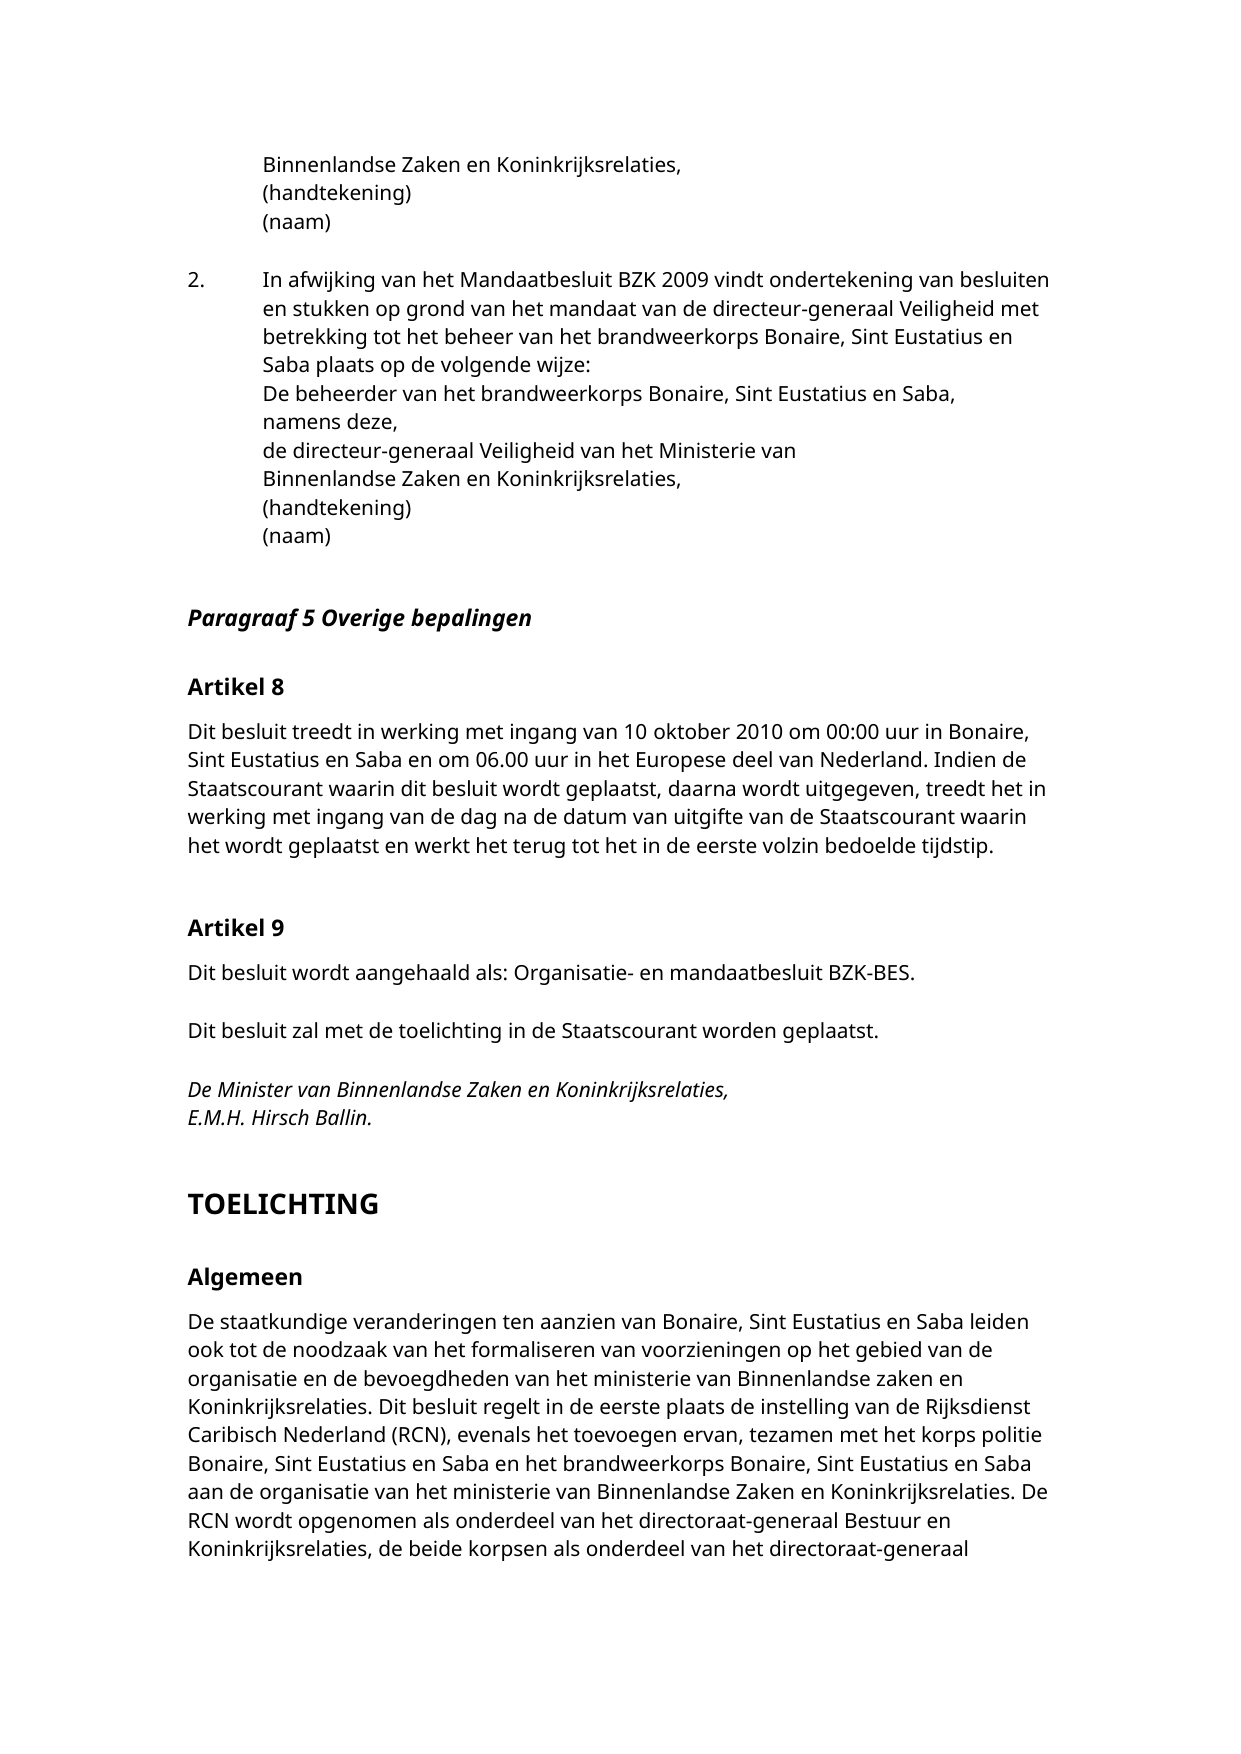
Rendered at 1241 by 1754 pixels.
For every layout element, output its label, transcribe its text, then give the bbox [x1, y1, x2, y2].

list namens deze, [187, 407, 1053, 436]
subtitle Paragraaf 5 Overige bepalingen [187, 602, 1053, 633]
subtitle TOELICHTING [187, 1184, 1053, 1223]
text E.M.H. Hirsch Ballin. [187, 1103, 1053, 1132]
list Binnenlandse Zaken en Koninkrijksrelaties, [187, 150, 1053, 178]
list De beheerder van het brandweerkorps Bonaire, Sint Eustatius en Saba, [187, 379, 1053, 407]
subtitle Artikel 9 [187, 912, 1053, 943]
text Dit besluit wordt aangehaald als: Organisatie- en mandaatbesluit BZK-BES. [187, 958, 1053, 987]
list (handtekening) [187, 493, 1053, 521]
subtitle Artikel 8 [187, 671, 1053, 702]
text De staatkundige veranderingen ten aanzien van Bonaire, Sint Eustatius en Saba leiden ook tot de noodzaak van het formaliseren van voorzieningen op het gebied van de organisatie en de bevoegdheden van het ministerie van Binnenlandse zaken en Koninkrijksrelaties. Dit besluit regelt in de eerste plaats de instelling van de Rijksdienst Caribisch Nederland (RCN), evenals het toevoegen ervan, tezamen met het korps politie Bonaire, Sint Eustatius en Saba en het brandweerkorps Bonaire, Sint Eustatius en Saba aan de organisatie van het ministerie van Binnenlandse Zaken en Koninkrijksrelaties. De RCN wordt opgenomen als onderdeel van het directoraat-generaal Bestuur en Koninkrijksrelaties, de beide korpsen als onderdeel van het directoraat-generaal [187, 1307, 1053, 1563]
list (naam) [187, 521, 1053, 550]
text De Minister van Binnenlandse Zaken en Koninkrijksrelaties, [187, 1075, 1053, 1103]
list (naam) [187, 207, 1053, 235]
list (handtekening) [187, 178, 1053, 207]
subtitle Algemeen [187, 1261, 1053, 1292]
list In afwijking van het Mandaatbesluit BZK 2009 vindt ondertekening van besluiten en stukken op grond van het mandaat van de directeur-generaal Veiligheid met betrekking tot het beheer van het brandweerkorps Bonaire, Sint Eustatius en Saba plaats op de volgende wijze: [187, 265, 1053, 379]
text Dit besluit treedt in werking met ingang van 10 oktober 2010 om 00:00 uur in Bonaire, Sint Eustatius en Saba en om 06.00 uur in het Europese deel van Nederland. Indien de Staatscourant waarin dit besluit wordt geplaatst, daarna wordt uitgegeven, treedt het in werking met ingang van de dag na de datum van uitgifte van de Staatscourant waarin het wordt geplaatst en werkt het terug tot het in de eerste volzin bedoelde tijdstip. [187, 717, 1053, 859]
text Dit besluit zal met de toelichting in de Staatscourant worden geplaatst. [187, 1017, 1053, 1045]
list de directeur-generaal Veiligheid van het Ministerie van [187, 436, 1053, 464]
list Binnenlandse Zaken en Koninkrijksrelaties, [187, 464, 1053, 493]
